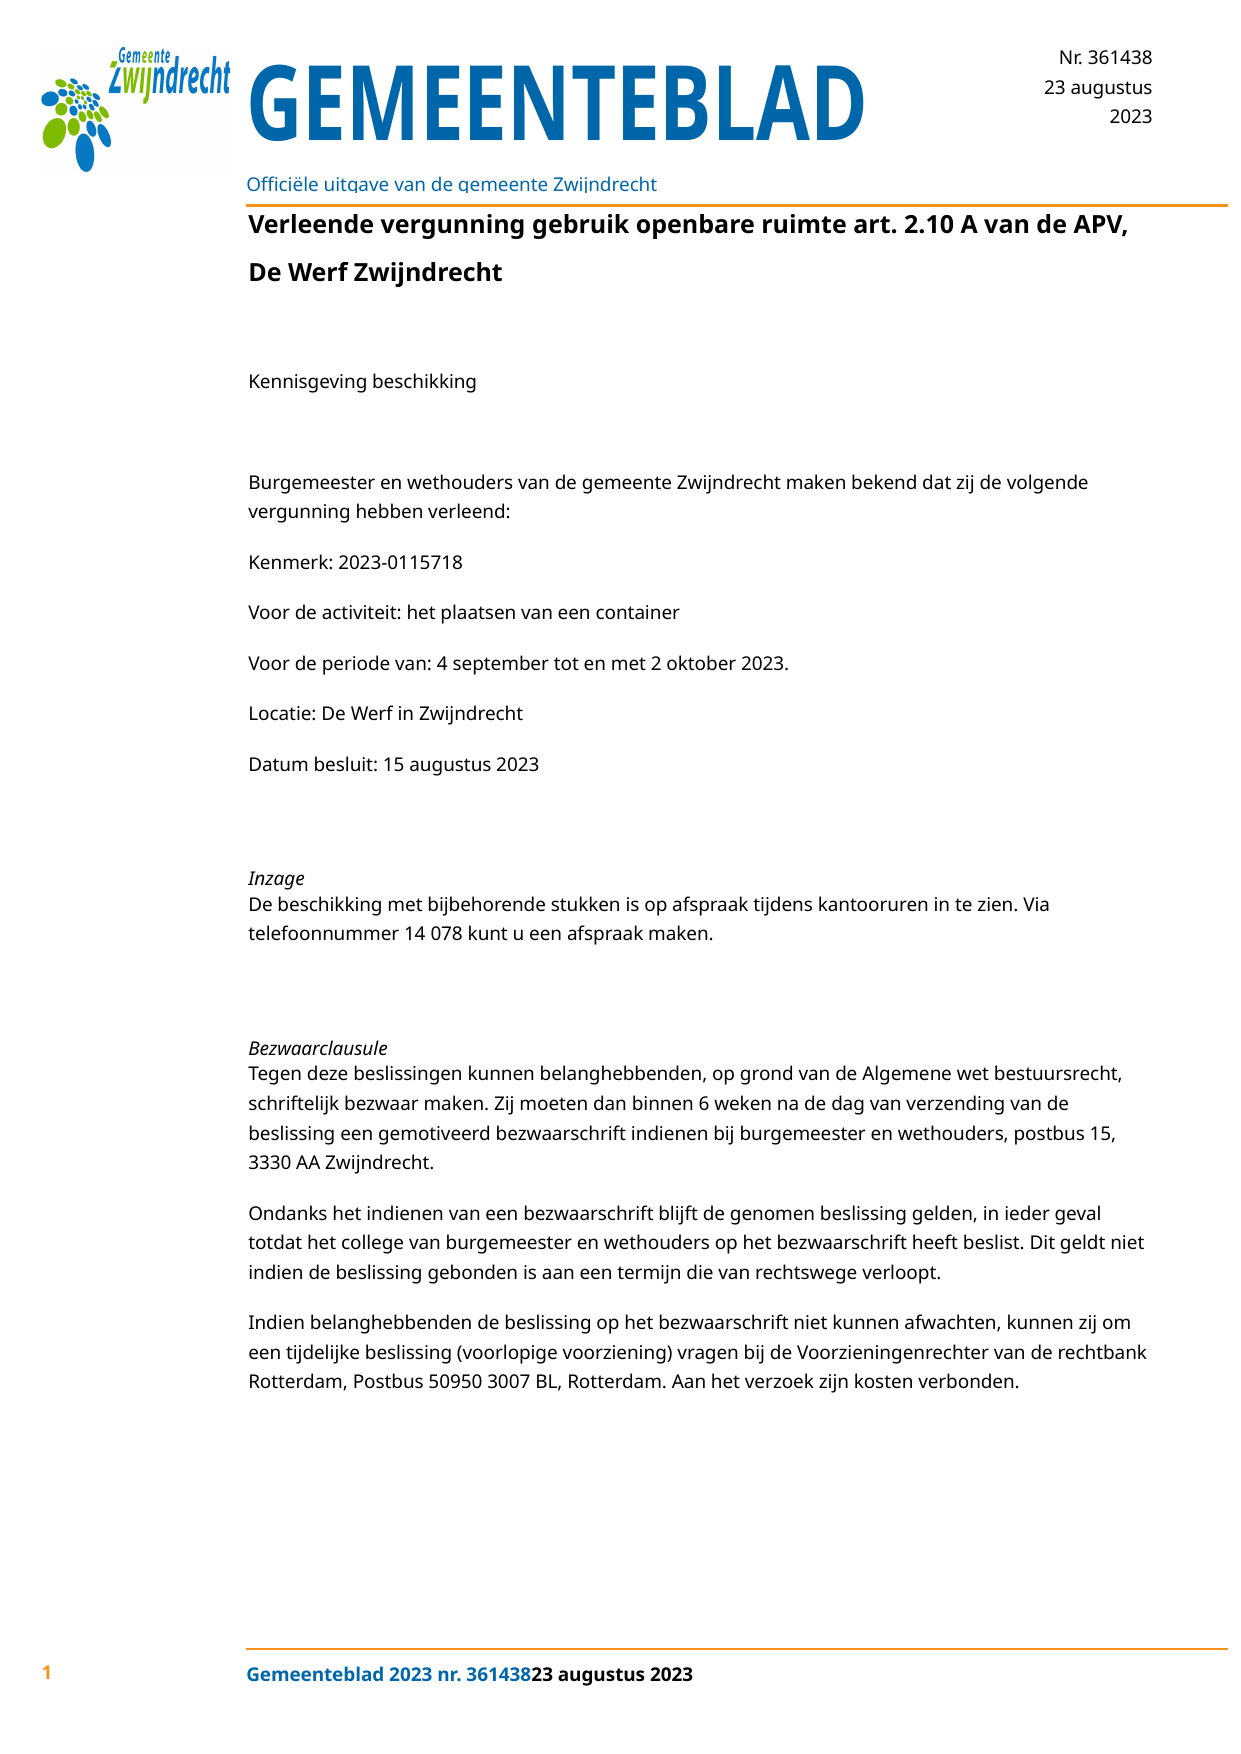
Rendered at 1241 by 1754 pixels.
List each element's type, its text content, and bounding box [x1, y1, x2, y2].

text Verleende vergunning gebruik openbare ruimte art. 2.10 A van de APV, De Werf Zwijndrecht [248, 207, 1152, 288]
text Voor de periode van: 4 september tot en met 2 oktober 2023. [248, 650, 1152, 676]
picture [41, 47, 231, 172]
text Kenmerk: 2023-0115718 [248, 549, 1152, 575]
text Kennisgeving beschikking [248, 368, 1152, 394]
text Datum besluit: 15 augustus 2023 [248, 751, 1152, 777]
text Voor de activiteit: het plaatsen van een container [248, 599, 1152, 625]
text Ondanks het indienen van een bezwaarschrift blijft de genomen beslissing gelden, in ieder geval totdat het college van burgemeester en wethouders op het bezwaarschrift heeft beslist. Dit geldt niet indien de beslissing gebonden is aan een termijn die van rechtswege verloopt. [248, 1200, 1152, 1285]
text Inzage [248, 865, 1152, 891]
text De beschikking met bijbehorende stukken is op afspraak tijdens kantooruren in te zien. Via telefoonnummer 14 078 kunt u een afspraak maken. [248, 891, 1152, 946]
text Burgemeester en wethouders van de gemeente Zwijndrecht maken bekend dat zij de volgende vergunning hebben verleend: [248, 469, 1152, 524]
text Locatie: De Werf in Zwijndrecht [248, 700, 1152, 726]
text Tegen deze beslissingen kunnen belanghebbenden, op grond van de Algemene wet bestuursrecht, schriftelijk bezwaar maken. Zij moeten dan binnen 6 weken na de dag van verzending van de beslissing een gemotiveerd bezwaarschrift indienen bij burgemeester en wethouders, postbus 15, 3330 AA Zwijndrecht. [248, 1061, 1152, 1175]
text Bezwaarclausule [248, 1035, 1152, 1061]
text Indien belanghebbenden de beslissing op het bezwaarschrift niet kunnen afwachten, kunnen zij om een tijdelijke beslissing (voorlopige voorziening) vragen bij de Voorzieningenrechter van de rechtbank Rotterdam, Postbus 50950 3007 BL, Rotterdam. Aan het verzoek zijn kosten verbonden. [248, 1309, 1152, 1394]
